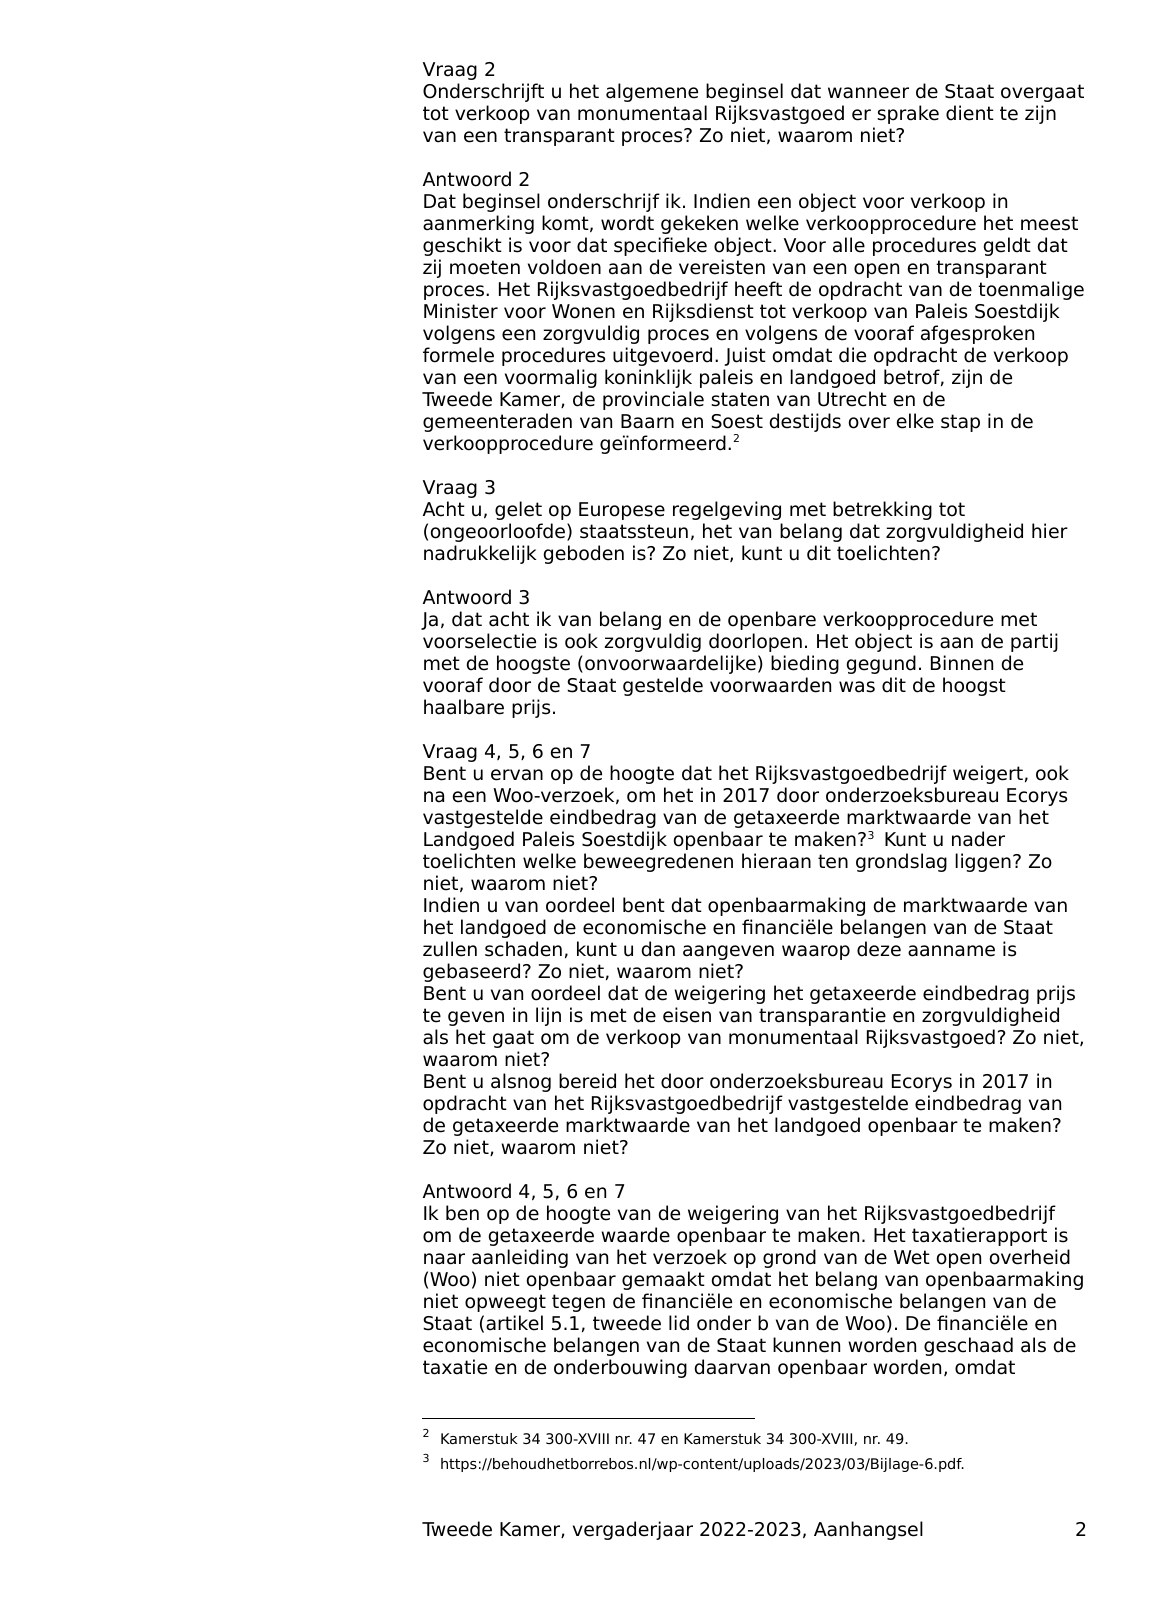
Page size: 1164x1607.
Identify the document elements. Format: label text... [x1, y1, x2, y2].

text Acht u, gelet op Europese regelgeving met betrekking tot (ongeoorloofde) staatssteun, het van belang dat zorgvuldigheid hier nadrukkelijk geboden is? Zo niet, kunt u dit toelichten? [422, 499, 1087, 565]
text https://behoudhetborrebos.nl/wp-content/uploads/2023/03/Bijlage-6.pdf. [422, 1452, 1087, 1474]
text Vraag 3 [422, 477, 1087, 499]
text Vraag 2 [422, 59, 1087, 81]
text Kamerstuk 34 300-XVIII nr. 47 en Kamerstuk 34 300-XVIII, nr. 49. [422, 1427, 1087, 1449]
text Dat beginsel onderschrijf ik. Indien een object voor verkoop in aanmerking komt, wordt gekeken welke verkoopprocedure het meest geschikt is voor dat specifieke object. Voor alle procedures geldt dat zij moeten voldoen aan de vereisten van een open en transparant proces. Het Rijksvastgoedbedrijf heeft de opdracht van de toenmalige Minister voor Wonen en Rijksdienst tot verkoop van Paleis Soestdijk volgens een zorgvuldig proces en volgens de vooraf afgesproken formele procedures uitgevoerd. Juist omdat die opdracht de verkoop van een voormalig koninklijk paleis en landgoed betrof, zijn de Tweede Kamer, de provinciale staten van Utrecht en de gemeenteraden van Baarn en Soest destijds over elke stap in de verkoopprocedure geïnformeerd. [422, 191, 1087, 455]
text Onderschrijft u het algemene beginsel dat wanneer de Staat overgaat tot verkoop van monumentaal Rijksvastgoed er sprake dient te zijn van een transparant proces? Zo niet, waarom niet? [422, 81, 1087, 147]
text Ja, dat acht ik van belang en de openbare verkoopprocedure met voorselectie is ook zorgvuldig doorlopen. Het object is aan de partij met de hoogste (onvoorwaardelijke) bieding gegund. Binnen de vooraf door de Staat gestelde voorwaarden was dit de hoogst haalbare prijs. [422, 609, 1087, 719]
text Bent u alsnog bereid het door onderzoeksbureau Ecorys in 2017 in opdracht van het Rijksvastgoedbedrijf vastgestelde eindbedrag van de getaxeerde marktwaarde van het landgoed openbaar te maken? Zo niet, waarom niet? [422, 1071, 1087, 1159]
text Bent u van oordeel dat de weigering het getaxeerde eindbedrag prijs te geven in lijn is met de eisen van transparantie en zorgvuldigheid als het gaat om de verkoop van monumentaal Rijksvastgoed? Zo niet, waarom niet? [422, 983, 1087, 1071]
text Bent u ervan op de hoogte dat het Rijksvastgoedbedrijf weigert, ook na een Woo-verzoek, om het in 2017 door onderzoeksbureau Ecorys vastgestelde eindbedrag van de getaxeerde marktwaarde van het Landgoed Paleis Soestdijk openbaar te maken? Kunt u nader toelichten welke beweegredenen hieraan ten grondslag liggen? Zo niet, waarom niet? [422, 763, 1087, 895]
text Indien u van oordeel bent dat openbaarmaking de marktwaarde van het landgoed de economische en financiële belangen van de Staat zullen schaden, kunt u dan aangeven waarop deze aanname is gebaseerd? Zo niet, waarom niet? [422, 895, 1087, 983]
text Antwoord 2 [422, 169, 1087, 191]
text Antwoord 4, 5, 6 en 7 [422, 1181, 1087, 1203]
text Ik ben op de hoogte van de weigering van het Rijksvastgoedbedrijf om de getaxeerde waarde openbaar te maken. Het taxatierapport is naar aanleiding van het verzoek op grond van de Wet open overheid (Woo) niet openbaar gemaakt omdat het belang van openbaarmaking niet opweegt tegen de financiële en economische belangen van de Staat (artikel 5.1, tweede lid onder b van de Woo). De financiële en economische belangen van de Staat kunnen worden geschaad als de taxatie en de onderbouwing daarvan openbaar worden, omdat [422, 1203, 1087, 1379]
text Vraag 4, 5, 6 en 7 [422, 741, 1087, 763]
text Antwoord 3 [422, 587, 1087, 609]
